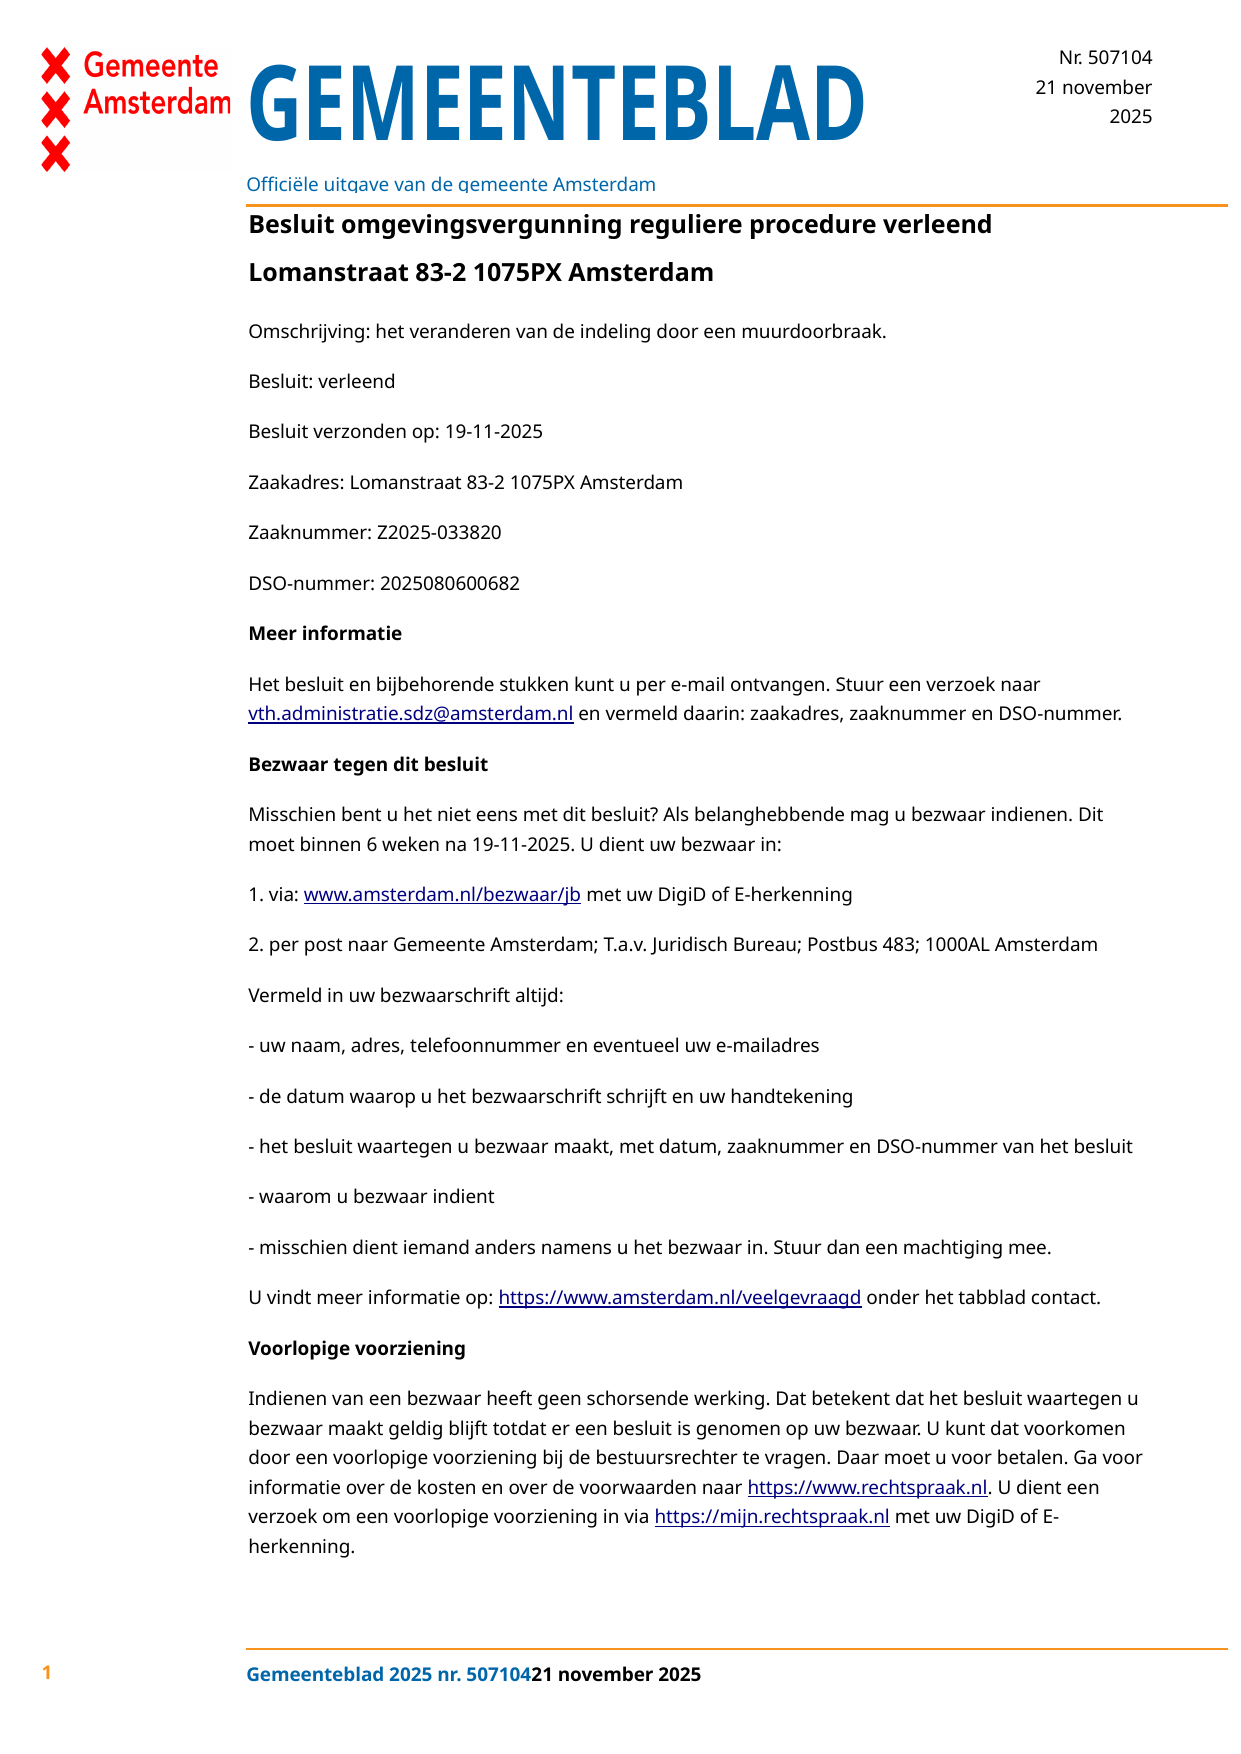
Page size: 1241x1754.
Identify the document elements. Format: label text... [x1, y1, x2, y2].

picture [41, 47, 231, 172]
text Besluit verzonden op: 19-11-2025 [248, 419, 1152, 444]
text Omschrijving: het veranderen van de indeling door een muurdoorbraak. [248, 318, 1152, 344]
text - het besluit waartegen u bezwaar maakt, met datum, zaaknummer en DSO-nummer van het besluit [248, 1133, 1152, 1159]
text Indienen van een bezwaar heeft geen schorsende werking. Dat betekent dat het besluit waartegen u bezwaar maakt geldig blijft totdat er een besluit is genomen op uw bezwaar. U kunt dat voorkomen door een voorlopige voorziening bij de bestuursrechter te vragen. Daar moet u voor betalen. Ga voor informatie over de kosten en over de voorwaarden naar https://www.rechtspraak.nl. U dient een verzoek om een voorlopige voorziening in via https://mijn.rechtspraak.nl met uw DigiD of E-herkenning. [248, 1385, 1152, 1559]
text - de datum waarop u het bezwaarschrift schrijft en uw handtekening [248, 1083, 1152, 1109]
text 2. per post naar Gemeente Amsterdam; T.a.v. Juridisch Bureau; Postbus 483; 1000AL Amsterdam [248, 932, 1152, 957]
text Bezwaar tegen dit besluit [248, 751, 1152, 777]
text DSO-nummer: 2025080600682 [248, 570, 1152, 596]
text Meer informatie [248, 620, 1152, 646]
text Het besluit en bijbehorende stukken kunt u per e-mail ontvangen. Stuur een verzoek naar vth.administratie.sdz@amsterdam.nl en vermeld daarin: zaakadres, zaaknummer en DSO-nummer. [248, 671, 1152, 726]
text Besluit: verleend [248, 368, 1152, 394]
text Misschien bent u het niet eens met dit besluit? Als belanghebbende mag u bezwaar indienen. Dit moet binnen 6 weken na 19-11-2025. U dient uw bezwaar in: [248, 801, 1152, 857]
text - misschien dient iemand anders namens u het bezwaar in. Stuur dan een machtiging mee. [248, 1234, 1152, 1260]
text Vermeld in uw bezwaarschrift altijd: [248, 982, 1152, 1008]
text Besluit omgevingsvergunning reguliere procedure verleend Lomanstraat 83-2 1075PX Amsterdam [248, 207, 1152, 288]
text - waarom u bezwaar indient [248, 1184, 1152, 1209]
text Voorlopige voorziening [248, 1335, 1152, 1361]
text 1. via: www.amsterdam.nl/bezwaar/jb met uw DigiD of E-herkenning [248, 881, 1152, 907]
text Zaakadres: Lomanstraat 83-2 1075PX Amsterdam [248, 469, 1152, 495]
text Zaaknummer: Z2025-033820 [248, 519, 1152, 545]
text - uw naam, adres, telefoonnummer en eventueel uw e-mailadres [248, 1032, 1152, 1058]
text U vindt meer informatie op: https://www.amsterdam.nl/veelgevraagd onder het tabblad contact. [248, 1284, 1152, 1310]
